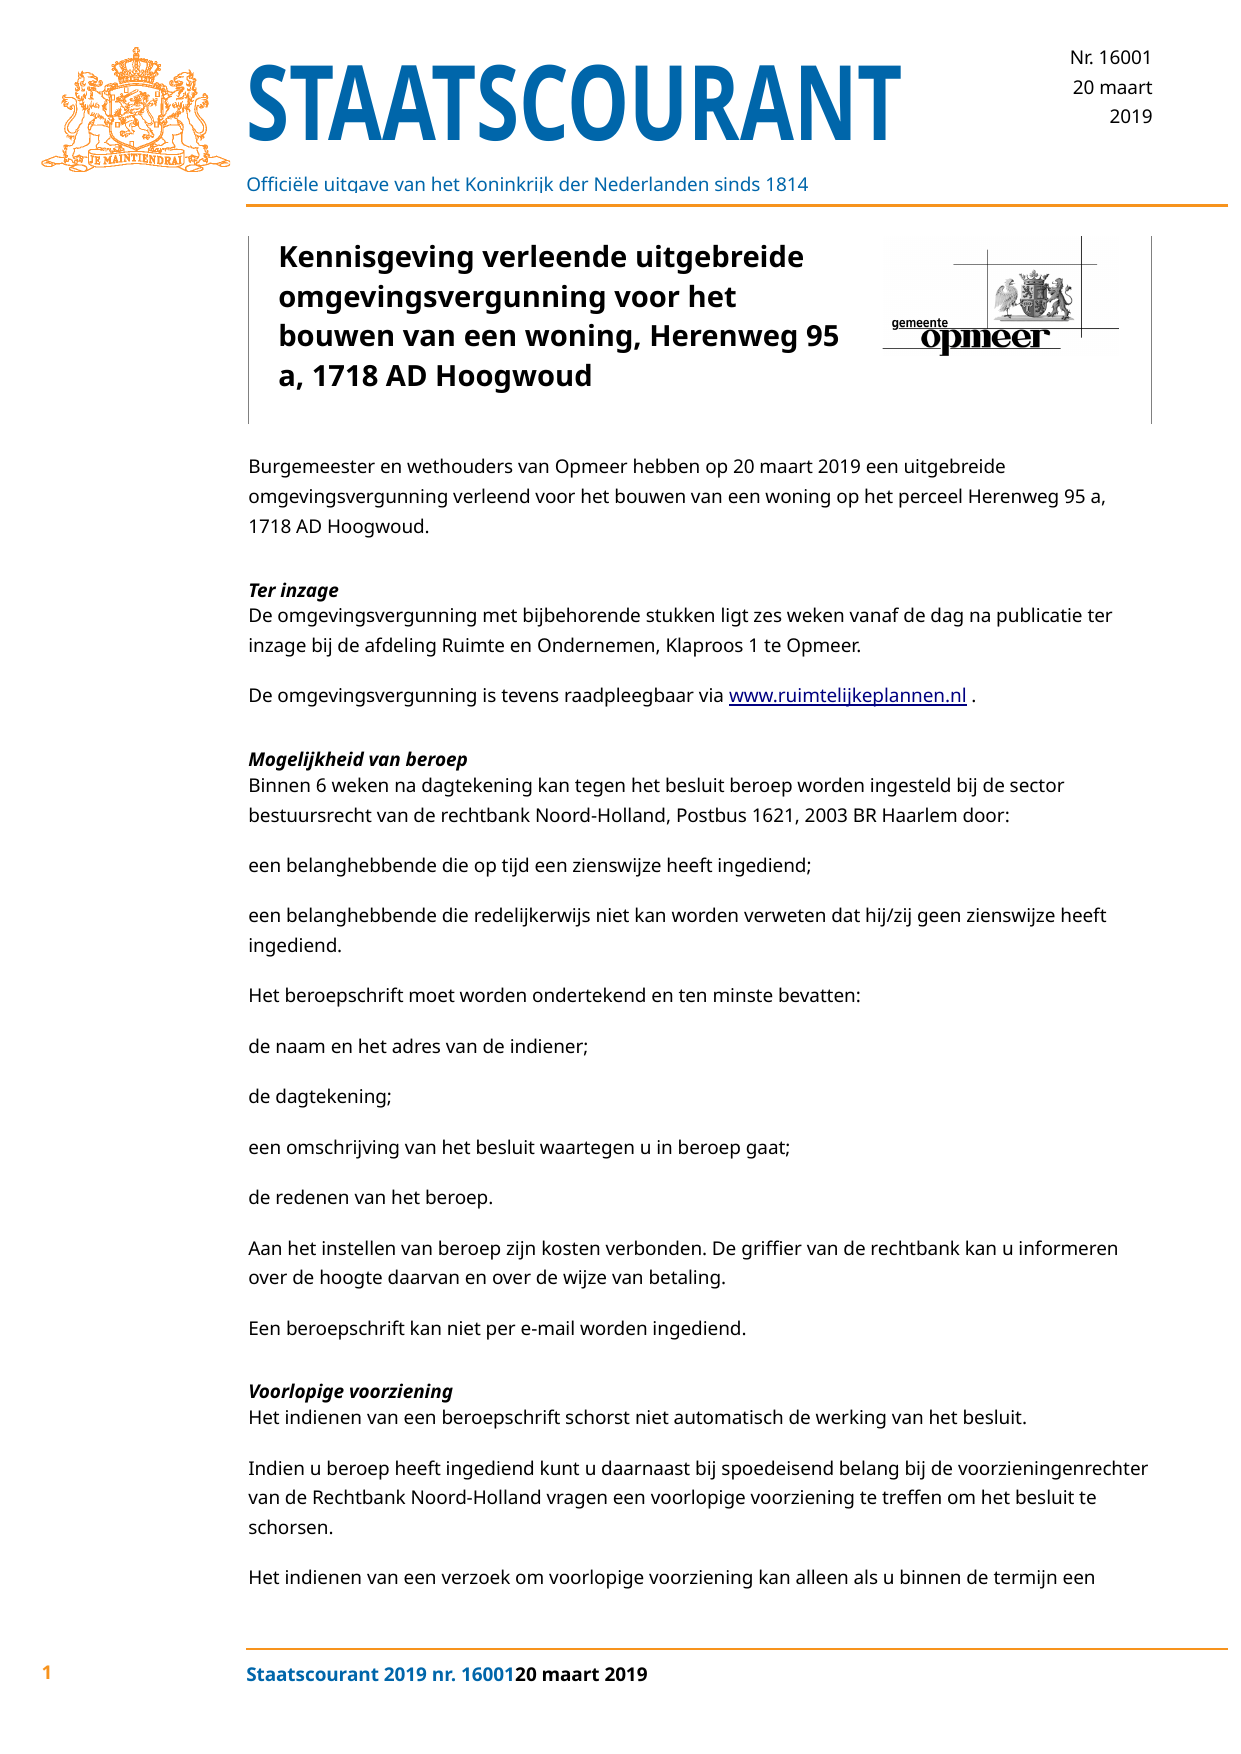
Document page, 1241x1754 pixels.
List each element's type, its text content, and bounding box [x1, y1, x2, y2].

text Het indienen van een beroepschrift schorst niet automatisch de werking van het besluit. [248, 1404, 1152, 1430]
text Aan het instellen van beroep zijn kosten verbonden. De griffier van de rechtbank kan u informeren over de hoogte daarvan en over de wijze van betaling. [248, 1235, 1152, 1290]
text De omgevingsvergunning met bijbehorende stukken ligt zes weken vanaf de dag na publicatie ter inzage bij de afdeling Ruimte en Ondernemen, Klaproos 1 te Opmeer. [248, 602, 1152, 658]
text Mogelijkheid van beroep [248, 746, 1152, 772]
table_header [850, 236, 1151, 424]
text de dagtekening; [248, 1083, 1152, 1109]
table_header Kennisgeving verleende uitgebreide omgevingsvergunning voor het bouwen van een woning, Herenweg 95 a, 1718 AD Hoogwoud [249, 236, 850, 424]
text een omschrijving van het besluit waartegen u in beroep gaat; [248, 1134, 1152, 1159]
text Ter inzage [248, 577, 1152, 602]
text de naam en het adres van de indiener; [248, 1033, 1152, 1059]
text Binnen 6 weken na dagtekening kan tegen het besluit beroep worden ingesteld bij de sector bestuursrecht van de rechtbank Noord-Holland, Postbus 1621, 2003 BR Haarlem door: [248, 772, 1152, 827]
text Indien u beroep heeft ingediend kunt u daarnaast bij spoedeisend belang bij de voorzieningenrechter van de Rechtbank Noord-Holland vragen een voorlopige voorziening te treffen om het besluit te schorsen. [248, 1455, 1152, 1540]
picture [882, 236, 1119, 356]
text Het indienen van een verzoek om voorlopige voorziening kan alleen als u binnen de termijn een [248, 1564, 1152, 1590]
text Burgemeester en wethouders van Opmeer hebben op 20 maart 2019 een uitgebreide omgevingsvergunning verleend voor het bouwen van een woning op het perceel Herenweg 95 a, 1718 AD Hoogwoud. [248, 454, 1152, 538]
text de redenen van het beroep. [248, 1184, 1152, 1210]
text Een beroepschrift kan niet per e-mail worden ingediend. [248, 1315, 1152, 1340]
text De omgevingsvergunning is tevens raadpleegbaar via www.ruimtelijkeplannen.nl . [248, 682, 1152, 708]
picture [41, 47, 231, 172]
text Voorlopige voorziening [248, 1379, 1152, 1404]
text een belanghebbende die op tijd een zienswijze heeft ingediend; [248, 852, 1152, 878]
text een belanghebbende die redelijkerwijs niet kan worden verweten dat hij/zij geen zienswijze heeft ingediend. [248, 903, 1152, 958]
text Het beroepschrift moet worden ondertekend en ten minste bevatten: [248, 983, 1152, 1008]
